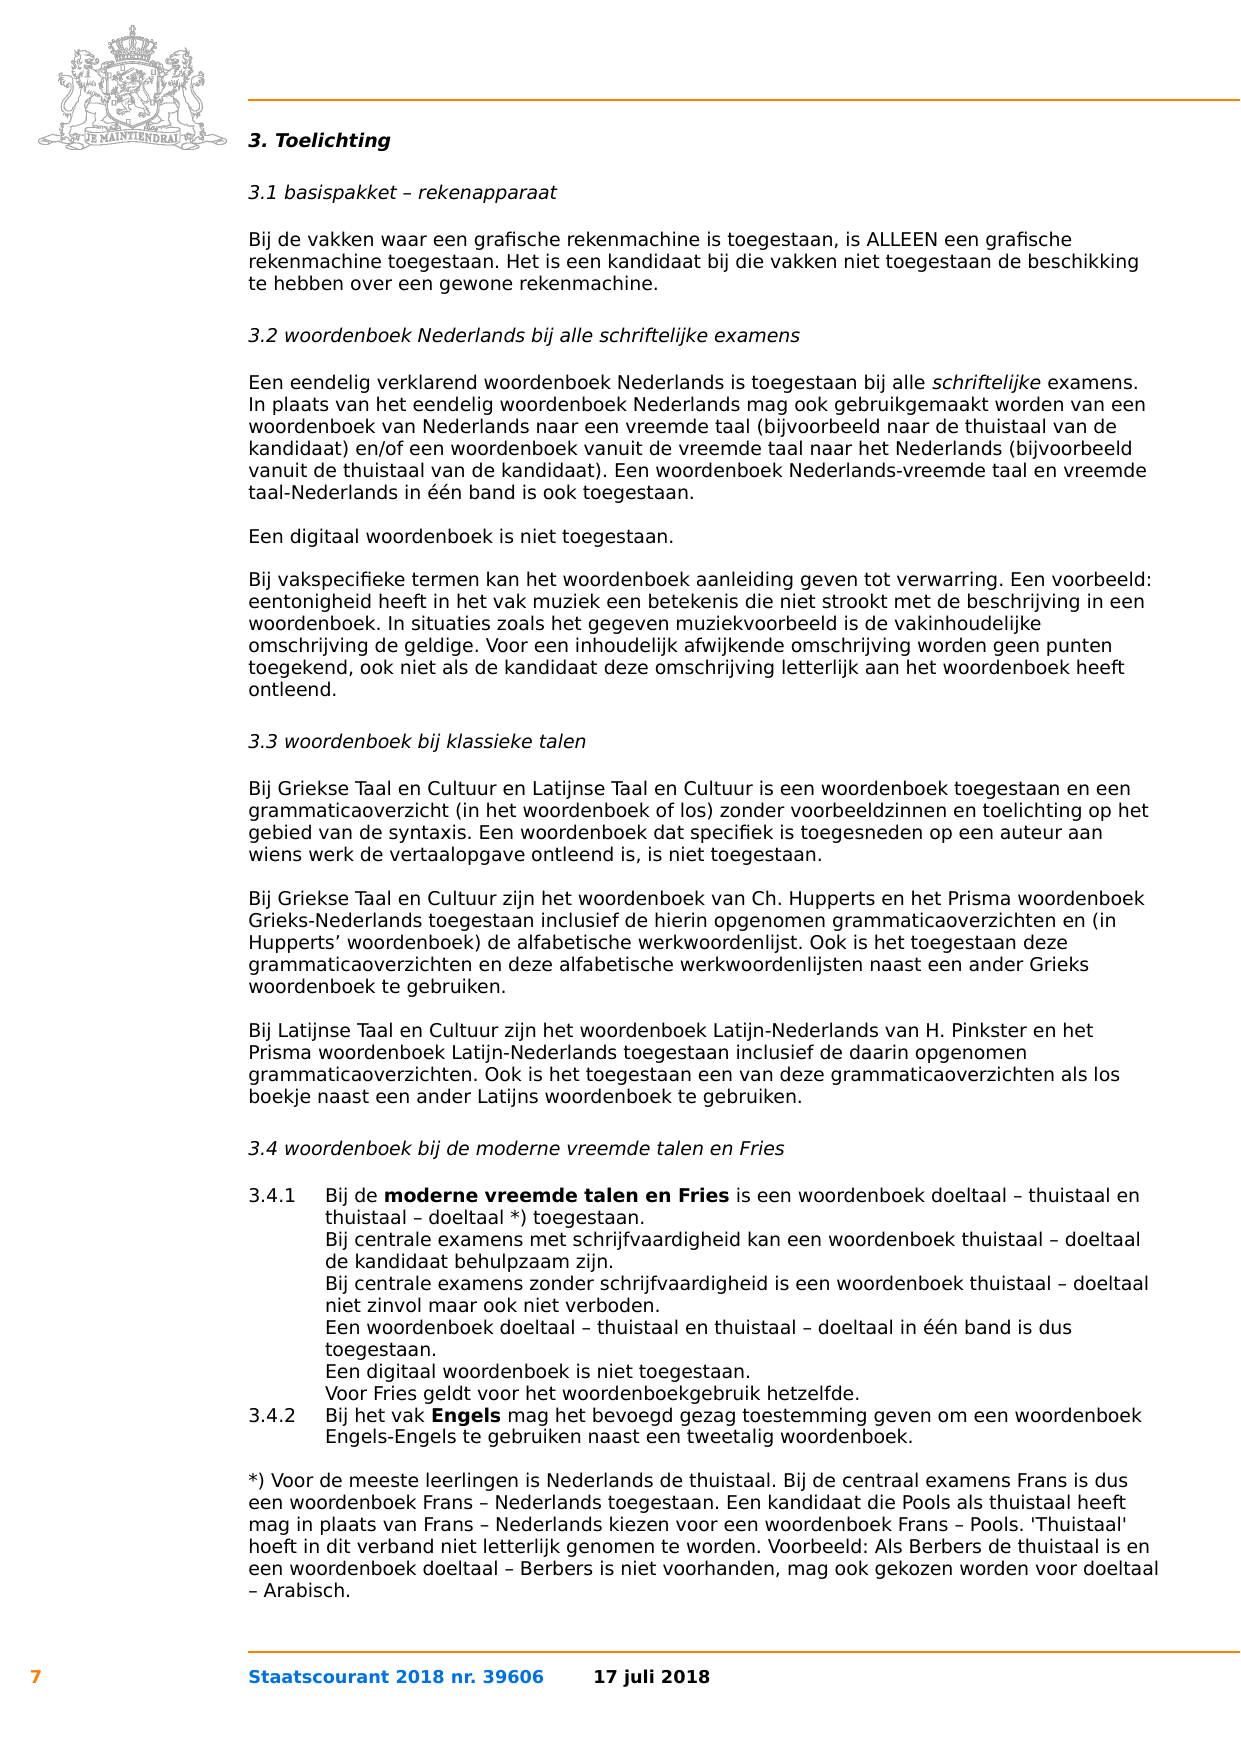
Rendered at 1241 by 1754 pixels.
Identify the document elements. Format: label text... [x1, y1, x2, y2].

subtitle 3.4 woordenboek bij de moderne vreemde talen en Fries [248, 1138, 1163, 1160]
text Een digitaal woordenboek is niet toegestaan. [325, 1361, 1163, 1382]
text Bij centrale examens zonder schrijfvaardigheid is een woordenboek thuistaal – doeltaal niet zinvol maar ook niet verboden. [325, 1273, 1163, 1317]
text In plaats van het eendelig woordenboek Nederlands mag ook gebruikgemaakt worden van een woordenboek van Nederlands naar een vreemde taal (bijvoorbeeld naar de thuistaal van de kandidaat) en/of een woordenboek vanuit de vreemde taal naar het Nederlands (bijvoorbeeld vanuit de thuistaal van de kandidaat). Een woordenboek Nederlands-vreemde taal en vreemde taal-Nederlands in één band is ook toegestaan. [248, 394, 1163, 504]
text Voor Fries geldt voor het woordenboekgebruik hetzelfde. [325, 1382, 1163, 1404]
picture [38, 25, 227, 150]
text Een eendelig verklarend woordenboek Nederlands is toegestaan bij alle schriftelijke examens. [248, 372, 1163, 394]
text Bij vakspecifieke termen kan het woordenboek aanleiding geven tot verwarring. Een voorbeeld: eentonigheid heeft in het vak muziek een betekenis die niet strookt met de beschrijving in een woordenboek. In situaties zoals het gegeven muziekvoorbeeld is de vakinhoudelijke omschrijving de geldige. Voor een inhoudelijk afwijkende omschrijving worden geen punten toegekend, ook niet als de kandidaat deze omschrijving letterlijk aan het woordenboek heeft ontleend. [248, 569, 1163, 701]
text Bij Latijnse Taal en Cultuur zijn het woordenboek Latijn-Nederlands van H. Pinkster en het Prisma woordenboek Latijn-Nederlands toegestaan inclusief de daarin opgenomen grammaticaoverzichten. Ook is het toegestaan een van deze grammaticaoverzichten als los boekje naast een ander Latijns woordenboek te gebruiken. [248, 1020, 1163, 1108]
subtitle 3.3 woordenboek bij klassieke talen [248, 731, 1163, 753]
subtitle 3.2 woordenboek Nederlands bij alle schriftelijke examens [248, 325, 1163, 347]
text Bij centrale examens met schrijfvaardigheid kan een woordenboek thuistaal – doeltaal de kandidaat behulpzaam zijn. [325, 1229, 1163, 1273]
subtitle 3. Toelichting [248, 130, 1163, 152]
text Een digitaal woordenboek is niet toegestaan. [248, 526, 1163, 547]
text Bij de vakken waar een grafische rekenmachine is toegestaan, is ALLEEN een grafische rekenmachine toegestaan. Het is een kandidaat bij die vakken niet toegestaan de beschikking te hebben over een gewone rekenmachine. [248, 229, 1163, 295]
text Een woordenboek doeltaal – thuistaal en thuistaal – doeltaal in één band is dus toegestaan. [325, 1317, 1163, 1361]
text Bij Griekse Taal en Cultuur zijn het woordenboek van Ch. Hupperts en het Prisma woordenboek Grieks-Nederlands toegestaan inclusief de hierin opgenomen grammaticaoverzichten en (in Hupperts’ woordenboek) de alfabetische werkwoordenlijst. Ook is het toegestaan deze grammaticaoverzichten en deze alfabetische werkwoordenlijsten naast een ander Grieks woordenboek te gebruiken. [248, 888, 1163, 998]
text 3.4.2 Bij het vak Engels mag het bevoegd gezag toestemming geven om een woordenboek Engels-Engels te gebruiken naast een tweetalig woordenboek. [248, 1404, 1163, 1448]
text *) Voor de meeste leerlingen is Nederlands de thuistaal. Bij de centraal examens Frans is dus een woordenboek Frans – Nederlands toegestaan. Een kandidaat die Pools als thuistaal heeft mag in plaats van Frans – Nederlands kiezen voor een woordenboek Frans – Pools. 'Thuistaal' hoeft in dit verband niet letterlijk genomen te worden. Voorbeeld: Als Berbers de thuistaal is en een woordenboek doeltaal – Berbers is niet voorhanden, mag ook gekozen worden voor doeltaal – Arabisch. [248, 1470, 1163, 1602]
subtitle 3.1 basispakket – rekenapparaat [248, 182, 1163, 204]
text Bij Griekse Taal en Cultuur en Latijnse Taal en Cultuur is een woordenboek toegestaan en een grammaticaoverzicht (in het woordenboek of los) zonder voorbeeldzinnen en toelichting op het gebied van de syntaxis. Een woordenboek dat specifiek is toegesneden op een auteur aan wiens werk de vertaalopgave ontleend is, is niet toegestaan. [248, 778, 1163, 866]
text 3.4.1 Bij de moderne vreemde talen en Fries is een woordenboek doeltaal – thuistaal en thuistaal – doeltaal *) toegestaan. [248, 1185, 1163, 1229]
